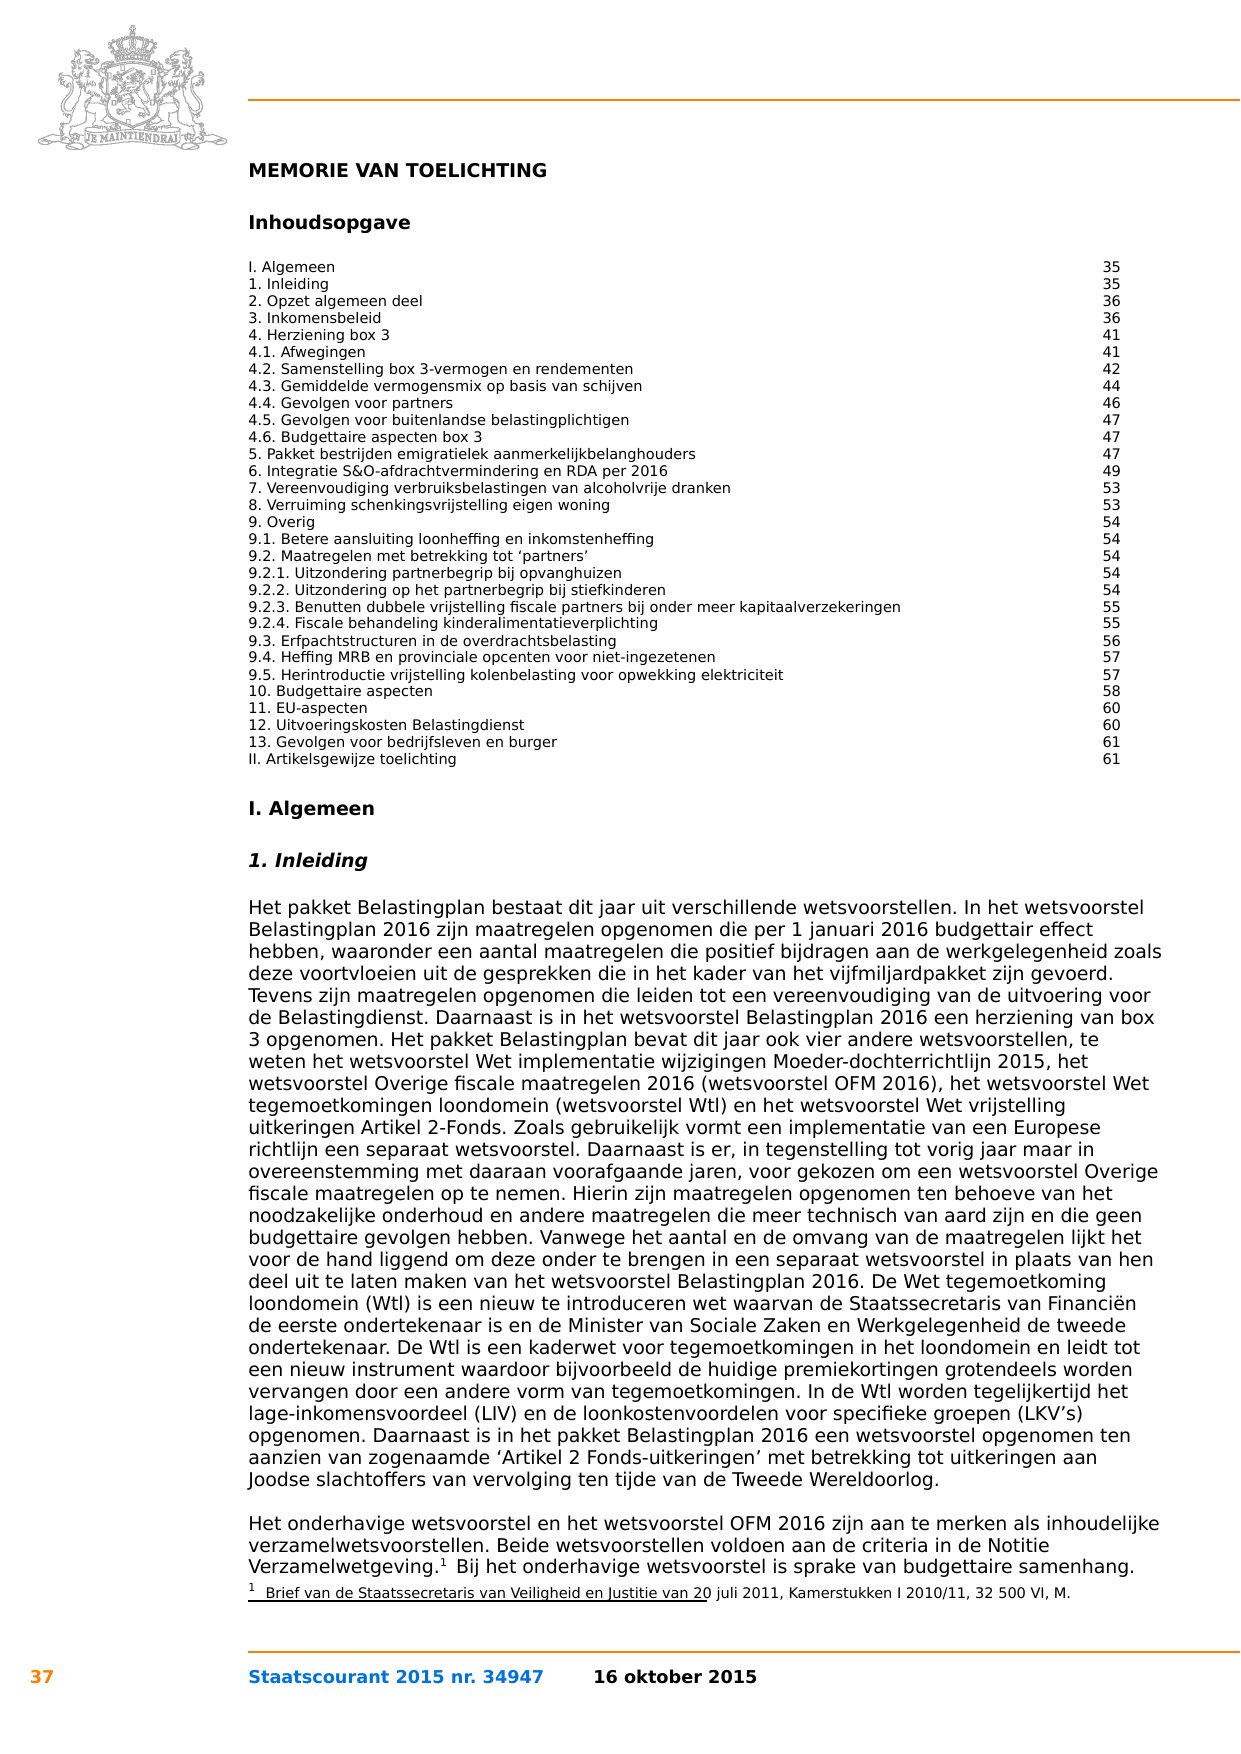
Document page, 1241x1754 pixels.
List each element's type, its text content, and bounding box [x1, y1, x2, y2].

table_cell 4. Herziening box 3 [248, 327, 1096, 344]
table_cell II. Artikelsgewijze toelichting [248, 751, 1096, 768]
table_cell 47 [1096, 412, 1163, 429]
table_cell 55 [1096, 599, 1163, 615]
subtitle Inhoudsopgave [248, 212, 1163, 234]
table_cell 9.2.1. Uitzondering partnerbegrip bij opvanghuizen [248, 565, 1096, 581]
text Het onderhavige wetsvoorstel en het wetsvoorstel OFM 2016 zijn aan te merken als inhoudelijke verzamelwetsvoorstellen. Beide wetsvoorstellen voldoen aan de criteria in de Notitie Verzamelwetgeving. Bij het onderhavige wetsvoorstel is sprake van budgettaire samenhang. [248, 1512, 1163, 1578]
table_cell 9.1. Betere aansluiting loonheffing en inkomstenheffing [248, 531, 1096, 547]
table_cell 11. EU-aspecten [248, 700, 1096, 717]
table_cell 9.5. Herintroductie vrijstelling kolenbelasting voor opwekking elektriciteit [248, 666, 1096, 683]
table_cell 55 [1096, 615, 1163, 632]
table_cell 60 [1096, 717, 1163, 734]
subtitle MEMORIE VAN TOELICHTING [248, 160, 1163, 182]
table_cell 49 [1096, 463, 1163, 479]
table_cell 54 [1096, 514, 1163, 531]
table_cell 9.2.2. Uitzondering op het partnerbegrip bij stiefkinderen [248, 581, 1096, 598]
table_cell 8. Verruiming schenkingsvrijstelling eigen woning [248, 497, 1096, 513]
text Het pakket Belastingplan bestaat dit jaar uit verschillende wetsvoorstellen. In het wetsvoorstel Belastingplan 2016 zijn maatregelen opgenomen die per 1 januari 2016 budgettair effect hebben, waaronder een aantal maatregelen die positief bijdragen aan de werkgelegenheid zoals deze voortvloeien uit de gesprekken die in het kader van het vijfmiljardpakket zijn gevoerd. Tevens zijn maatregelen opgenomen die leiden tot een vereenvoudiging van de uitvoering voor de Belastingdienst. Daarnaast is in het wetsvoorstel Belastingplan 2016 een herziening van box 3 opgenomen. Het pakket Belastingplan bevat dit jaar ook vier andere wetsvoorstellen, te weten het wetsvoorstel Wet implementatie wijzigingen Moeder-dochterrichtlijn 2015, het wetsvoorstel Overige fiscale maatregelen 2016 (wetsvoorstel OFM 2016), het wetsvoorstel Wet tegemoetkomingen loondomein (wetsvoorstel Wtl) en het wetsvoorstel Wet vrijstelling uitkeringen Artikel 2-Fonds. Zoals gebruikelijk vormt een implementatie van een Europese richtlijn een separaat wetsvoorstel. Daarnaast is er, in tegenstelling tot vorig jaar maar in overeenstemming met daaraan voorafgaande jaren, voor gekozen om een wetsvoorstel Overige fiscale maatregelen op te nemen. Hierin zijn maatregelen opgenomen ten behoeve van het noodzakelijke onderhoud en andere maatregelen die meer technisch van aard zijn en die geen budgettaire gevolgen hebben. Vanwege het aantal en de omvang van de maatregelen lijkt het voor de hand liggend om deze onder te brengen in een separaat wetsvoorstel in plaats van hen deel uit te laten maken van het wetsvoorstel Belastingplan 2016. De Wet tegemoetkoming loondomein (Wtl) is een nieuw te introduceren wet waarvan de Staatssecretaris van Financiën de eerste ondertekenaar is en de Minister van Sociale Zaken en Werkgelegenheid de tweede ondertekenaar. De Wtl is een kaderwet voor tegemoetkomingen in het loondomein en leidt tot een nieuw instrument waardoor bijvoorbeeld de huidige premiekortingen grotendeels worden vervangen door een andere vorm van tegemoetkomingen. In de Wtl worden tegelijkertijd het lage-inkomensvoordeel (LIV) en de loonkostenvoordelen voor specifieke groepen (LKV’s) opgenomen. Daarnaast is in het pakket Belastingplan 2016 een wetsvoorstel opgenomen ten aanzien van zogenaamde ‘Artikel 2 Fonds-uitkeringen’ met betrekking tot uitkeringen aan Joodse slachtoffers van vervolging ten tijde van de Tweede Wereldoorlog. [248, 897, 1163, 1491]
table_cell 7. Vereenvoudiging verbruiksbelastingen van alcoholvrije dranken [248, 480, 1096, 497]
table_cell 1. Inleiding [248, 276, 1096, 293]
table_cell 3. Inkomensbeleid [248, 310, 1096, 327]
table_cell 6. Integratie S&O-afdrachtvermindering en RDA per 2016 [248, 463, 1096, 479]
table_cell 9.2.3. Benutten dubbele vrijstelling fiscale partners bij onder meer kapitaalverzekeringen [248, 599, 1096, 615]
table_cell 54 [1096, 581, 1163, 598]
table_cell 10. Budgettaire aspecten [248, 683, 1096, 700]
table_header 35 [1096, 259, 1163, 276]
table_cell 4.4. Gevolgen voor partners [248, 395, 1096, 412]
table_cell 12. Uitvoeringskosten Belastingdienst [248, 717, 1096, 734]
table_cell 4.1. Afwegingen [248, 344, 1096, 361]
table_cell 35 [1096, 276, 1163, 293]
table_cell 54 [1096, 565, 1163, 581]
table_cell 9.2.4. Fiscale behandeling kinderalimentatieverplichting [248, 615, 1096, 632]
table_cell 46 [1096, 395, 1163, 412]
table_cell 2. Opzet algemeen deel [248, 293, 1096, 310]
table_cell 5. Pakket bestrijden emigratielek aanmerkelijkbelanghouders [248, 446, 1096, 463]
table_cell 4.5. Gevolgen voor buitenlandse belastingplichtigen [248, 412, 1096, 429]
table_cell 54 [1096, 548, 1163, 564]
text Brief van de Staatssecretaris van Veiligheid en Justitie van 20 juli 2011, Kamerstukken I 2010/11, 32 500 VI, M. [248, 1581, 1163, 1603]
picture [38, 25, 227, 150]
table_cell 54 [1096, 531, 1163, 547]
table_cell 9.4. Heffing MRB en provinciale opcenten voor niet-ingezetenen [248, 649, 1096, 666]
table_cell 44 [1096, 378, 1163, 395]
table_cell 4.6. Budgettaire aspecten box 3 [248, 429, 1096, 446]
table_cell 9.3. Erfpachtstructuren in de overdrachtsbelasting [248, 633, 1096, 649]
table_cell 47 [1096, 429, 1163, 446]
table_cell 9.2. Maatregelen met betrekking tot ‘partners’ [248, 548, 1096, 564]
table_cell 61 [1096, 734, 1163, 751]
table_cell 4.3. Gemiddelde vermogensmix op basis van schijven [248, 378, 1096, 395]
subtitle I. Algemeen [248, 798, 1163, 820]
subtitle 1. Inleiding [248, 850, 1163, 872]
table_cell 53 [1096, 480, 1163, 497]
table_cell 41 [1096, 344, 1163, 361]
table_cell 60 [1096, 700, 1163, 717]
table_cell 41 [1096, 327, 1163, 344]
table_header I. Algemeen [248, 259, 1096, 276]
table_cell 9. Overig [248, 514, 1096, 531]
table_cell 36 [1096, 293, 1163, 310]
table_cell 57 [1096, 649, 1163, 666]
table_cell 13. Gevolgen voor bedrijfsleven en burger [248, 734, 1096, 751]
table_cell 36 [1096, 310, 1163, 327]
table_cell 53 [1096, 497, 1163, 513]
table_cell 57 [1096, 666, 1163, 683]
table_cell 56 [1096, 633, 1163, 649]
table_cell 58 [1096, 683, 1163, 700]
table_cell 61 [1096, 751, 1163, 768]
table_cell 4.2. Samenstelling box 3-vermogen en rendementen [248, 361, 1096, 378]
table_cell 47 [1096, 446, 1163, 463]
table_cell 42 [1096, 361, 1163, 378]
